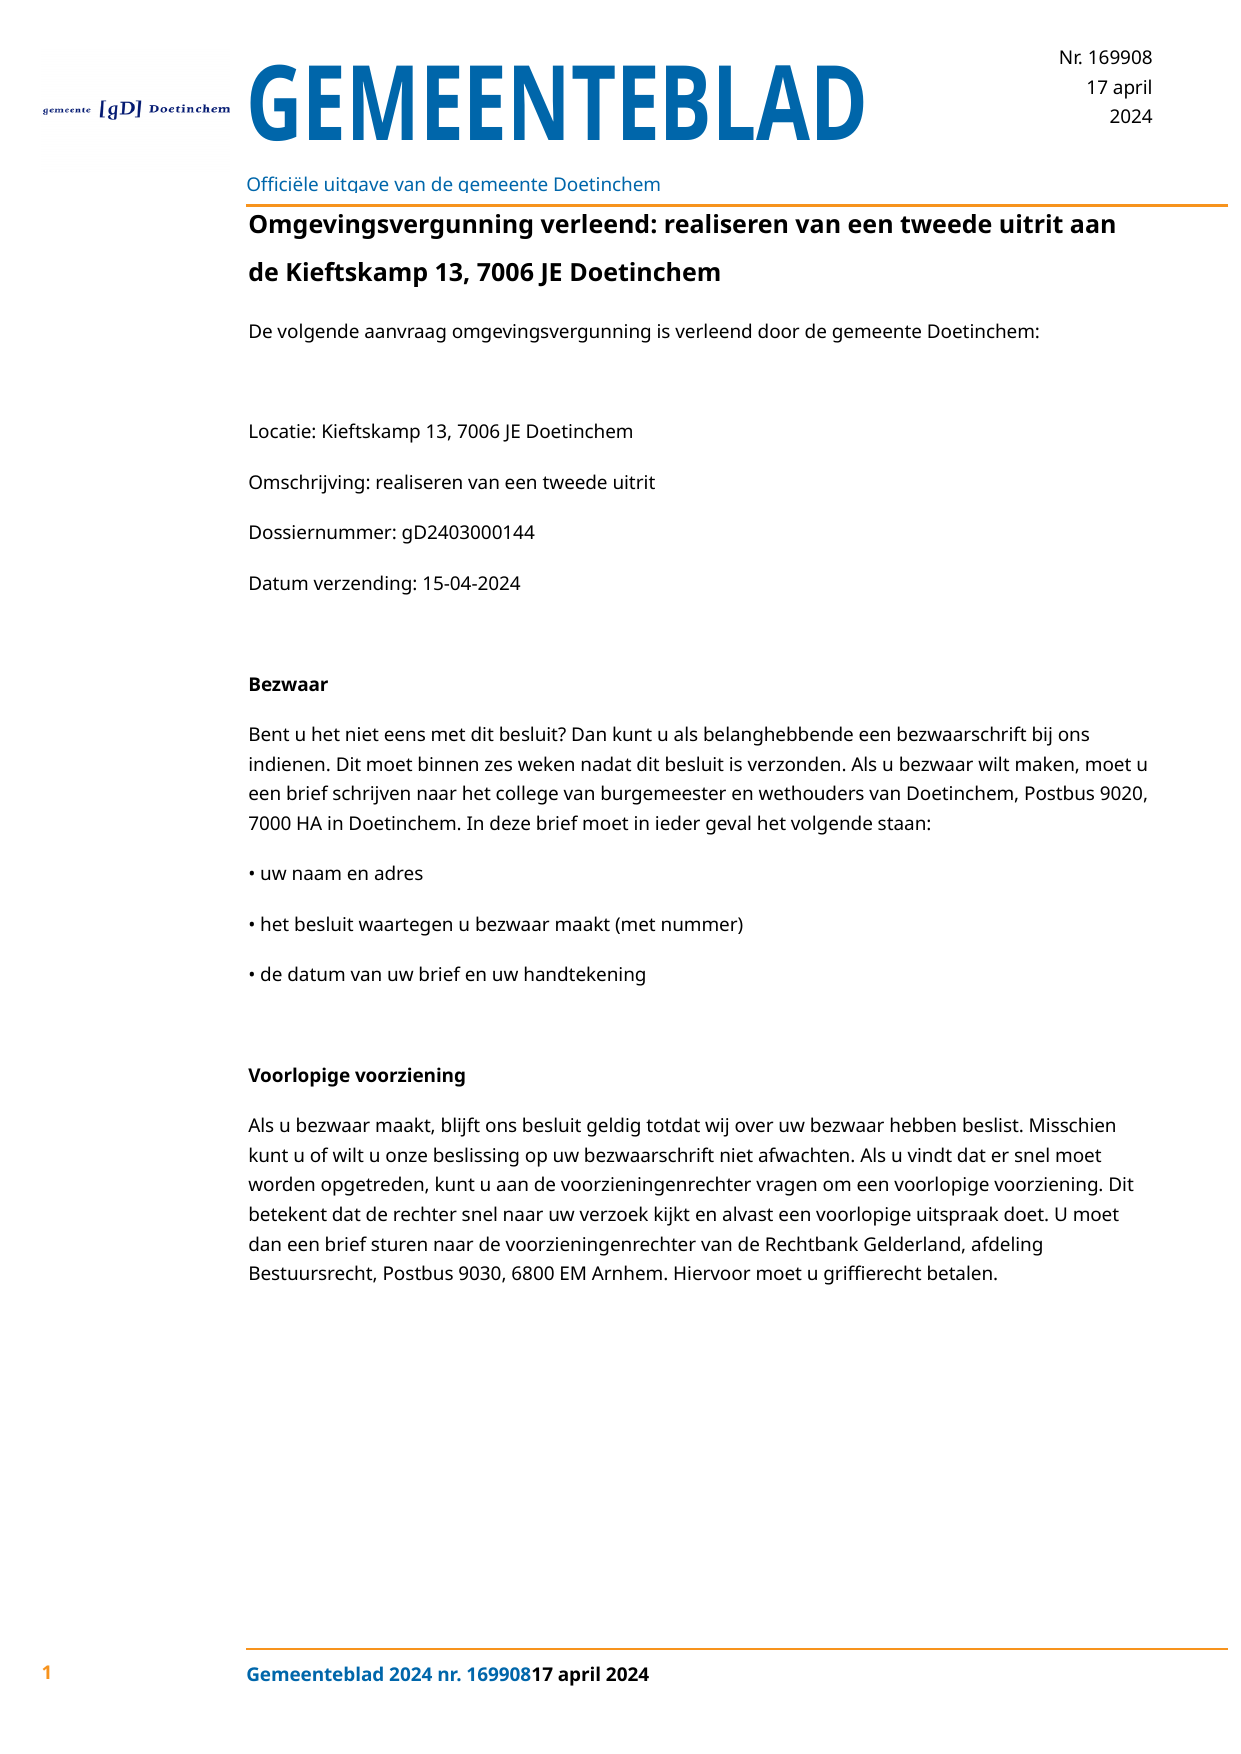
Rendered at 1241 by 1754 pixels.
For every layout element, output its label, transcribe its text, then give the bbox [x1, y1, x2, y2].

text Bezwaar [248, 671, 1152, 697]
text De volgende aanvraag omgevingsvergunning is verleend door de gemeente Doetinchem: [248, 318, 1152, 344]
text Datum verzending: 15-04-2024 [248, 570, 1152, 596]
text Bent u het niet eens met dit besluit? Dan kunt u als belanghebbende een bezwaarschrift bij ons indienen. Dit moet binnen zes weken nadat dit besluit is verzonden. Als u bezwaar wilt maken, moet u een brief schrijven naar het college van burgemeester en wethouders van Doetinchem, Postbus 9020, 7000 HA in Doetinchem. In deze brief moet in ieder geval het volgende staan: [248, 721, 1152, 836]
text Omschrijving: realiseren van een tweede uitrit [248, 469, 1152, 495]
text Dossiernummer: gD2403000144 [248, 519, 1152, 545]
text Omgevingsvergunning verleend: realiseren van een tweede uitrit aan de Kieftskamp 13, 7006 JE Doetinchem [248, 207, 1152, 288]
text • uw naam en adres [248, 860, 1152, 886]
text • de datum van uw brief en uw handtekening [248, 961, 1152, 987]
text Locatie: Kieftskamp 13, 7006 JE Doetinchem [248, 419, 1152, 444]
picture [41, 47, 231, 172]
text Als u bezwaar maakt, blijft ons besluit geldig totdat wij over uw bezwaar hebben beslist. Misschien kunt u of wilt u onze beslissing op uw bezwaarschrift niet afwachten. Als u vindt dat er snel moet worden opgetreden, kunt u aan de voorzieningenrechter vragen om een voorlopige voorziening. Dit betekent dat de rechter snel naar uw verzoek kijkt en alvast een voorlopige uitspraak doet. U moet dan een brief sturen naar de voorzieningenrechter van de Rechtbank Gelderland, afdeling Bestuursrecht, Postbus 9030, 6800 EM Arnhem. Hiervoor moet u griffierecht betalen. [248, 1112, 1152, 1286]
text Voorlopige voorziening [248, 1062, 1152, 1088]
text • het besluit waartegen u bezwaar maakt (met nummer) [248, 911, 1152, 937]
